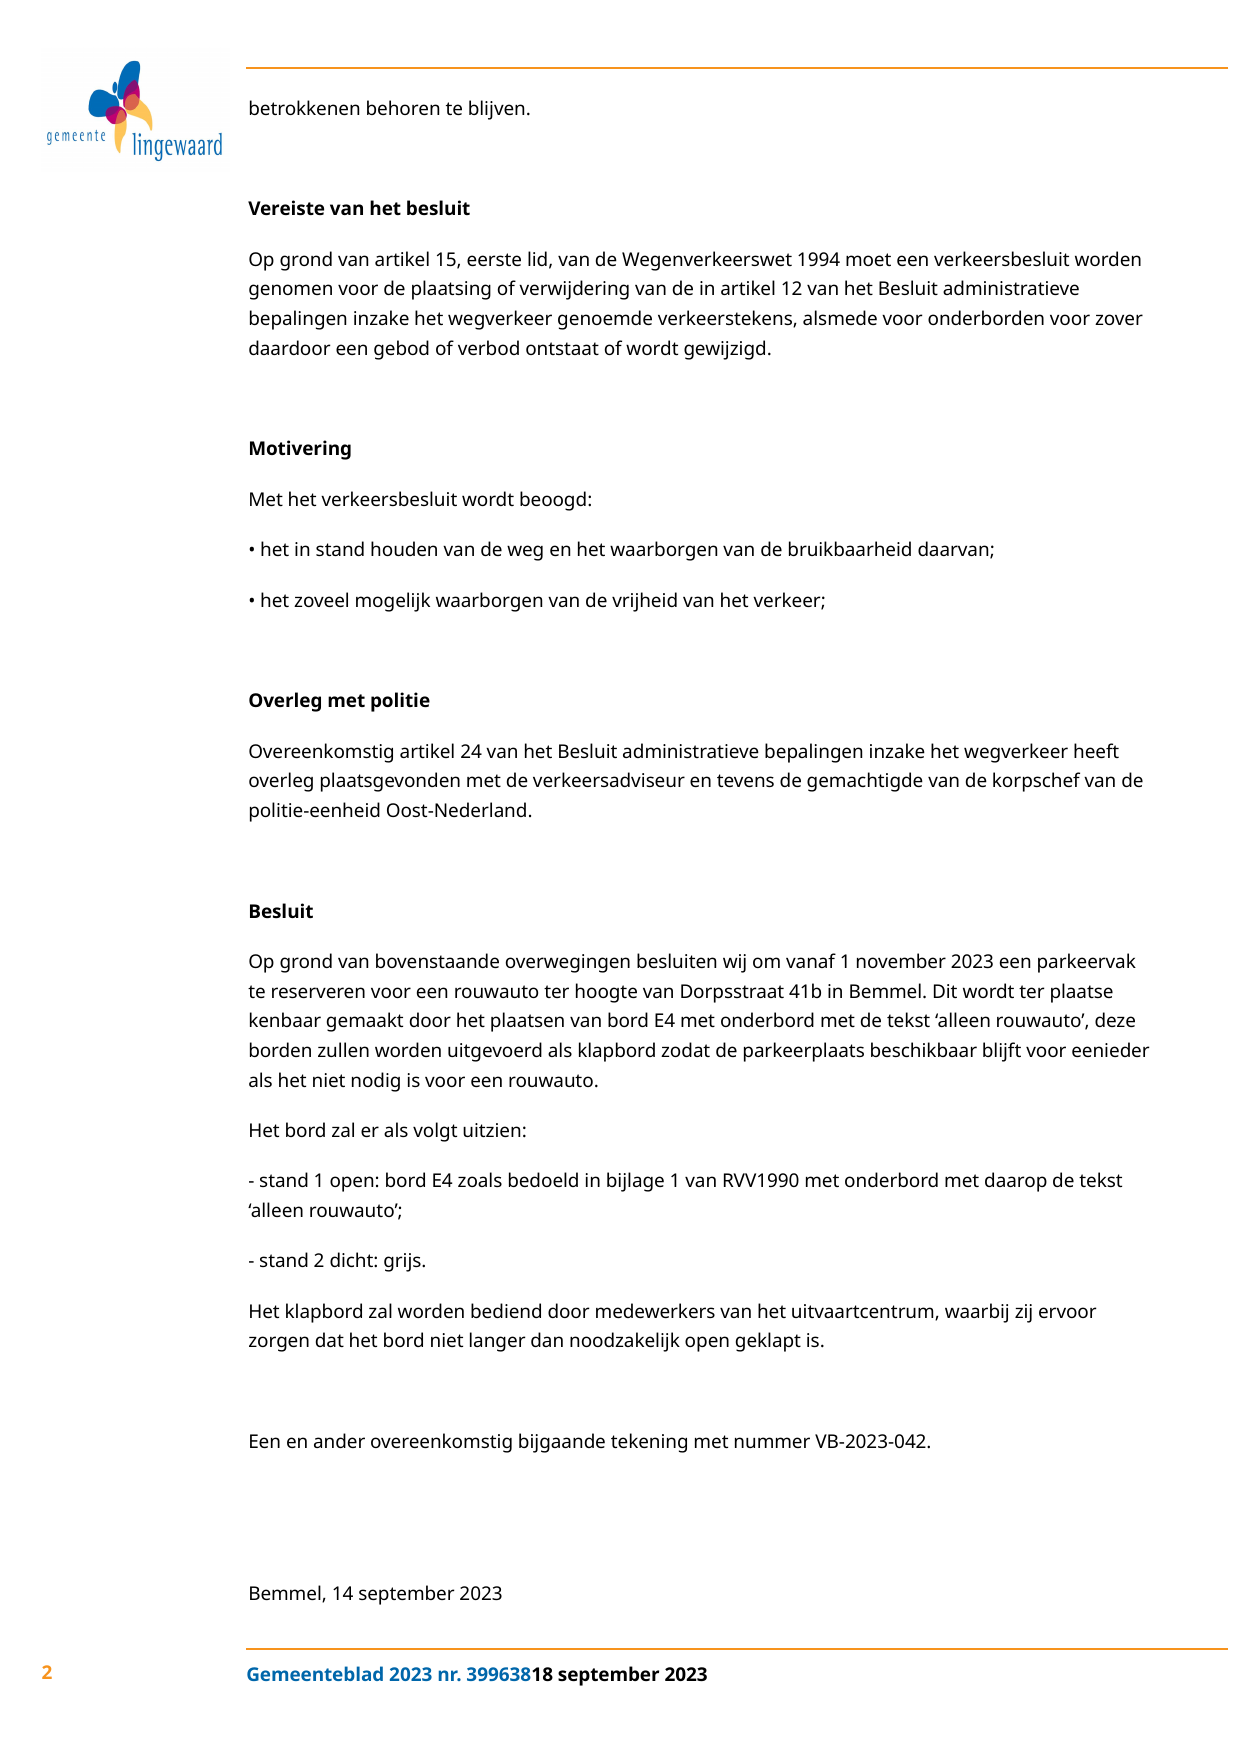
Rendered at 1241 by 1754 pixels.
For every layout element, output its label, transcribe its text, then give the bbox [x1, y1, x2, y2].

text Bemmel, 14 september 2023 [248, 1580, 1152, 1606]
text - stand 2 dicht: grijs. [248, 1248, 1152, 1273]
text - stand 1 open: bord E4 zoals bedoeld in bijlage 1 van RVV1990 met onderbord met daarop de tekst ‘alleen rouwauto’; [248, 1168, 1152, 1223]
text Op grond van artikel 15, eerste lid, van de Wegenverkeerswet 1994 moet een verkeersbesluit worden genomen voor de plaatsing of verwijdering van de in artikel 12 van het Besluit administratieve bepalingen inzake het wegverkeer genoemde verkeerstekens, alsmede voor onderborden voor zover daardoor een gebod of verbod ontstaat of wordt gewijzigd. [248, 246, 1152, 361]
text • het in stand houden van de weg en het waarborgen van de bruikbaarheid daarvan; [248, 536, 1152, 562]
text Met het verkeersbesluit wordt beoogd: [248, 486, 1152, 512]
text Vereiste van het besluit [248, 196, 1152, 221]
text • het zoveel mogelijk waarborgen van de vrijheid van het verkeer; [248, 587, 1152, 613]
text Motivering [248, 436, 1152, 461]
text betrokkenen behoren te blijven. [248, 95, 1152, 121]
text Het bord zal er als volgt uitzien: [248, 1117, 1152, 1143]
picture [41, 47, 231, 172]
text Op grond van bovenstaande overwegingen besluiten wij om vanaf 1 november 2023 een parkeervak te reserveren voor een rouwauto ter hoogte van Dorpsstraat 41b in Bemmel. Dit wordt ter plaatse kenbaar gemaakt door het plaatsen van bord E4 met onderbord met de tekst ‘alleen rouwauto’, deze borden zullen worden uitgevoerd als klapbord zodat de parkeerplaats beschikbaar blijft voor eenieder als het niet nodig is voor een rouwauto. [248, 948, 1152, 1093]
text Overleg met politie [248, 688, 1152, 713]
text Het klapbord zal worden bediend door medewerkers van het uitvaartcentrum, waarbij zij ervoor zorgen dat het bord niet langer dan noodzakelijk open geklapt is. [248, 1298, 1152, 1353]
text Besluit [248, 898, 1152, 924]
text Overeenkomstig artikel 24 van het Besluit administratieve bepalingen inzake het wegverkeer heeft overleg plaatsgevonden met de verkeersadviseur en tevens de gemachtigde van de korpschef van de politie-eenheid Oost-Nederland. [248, 738, 1152, 823]
text Een en ander overeenkomstig bijgaande tekening met nummer VB-2023-042. [248, 1428, 1152, 1454]
